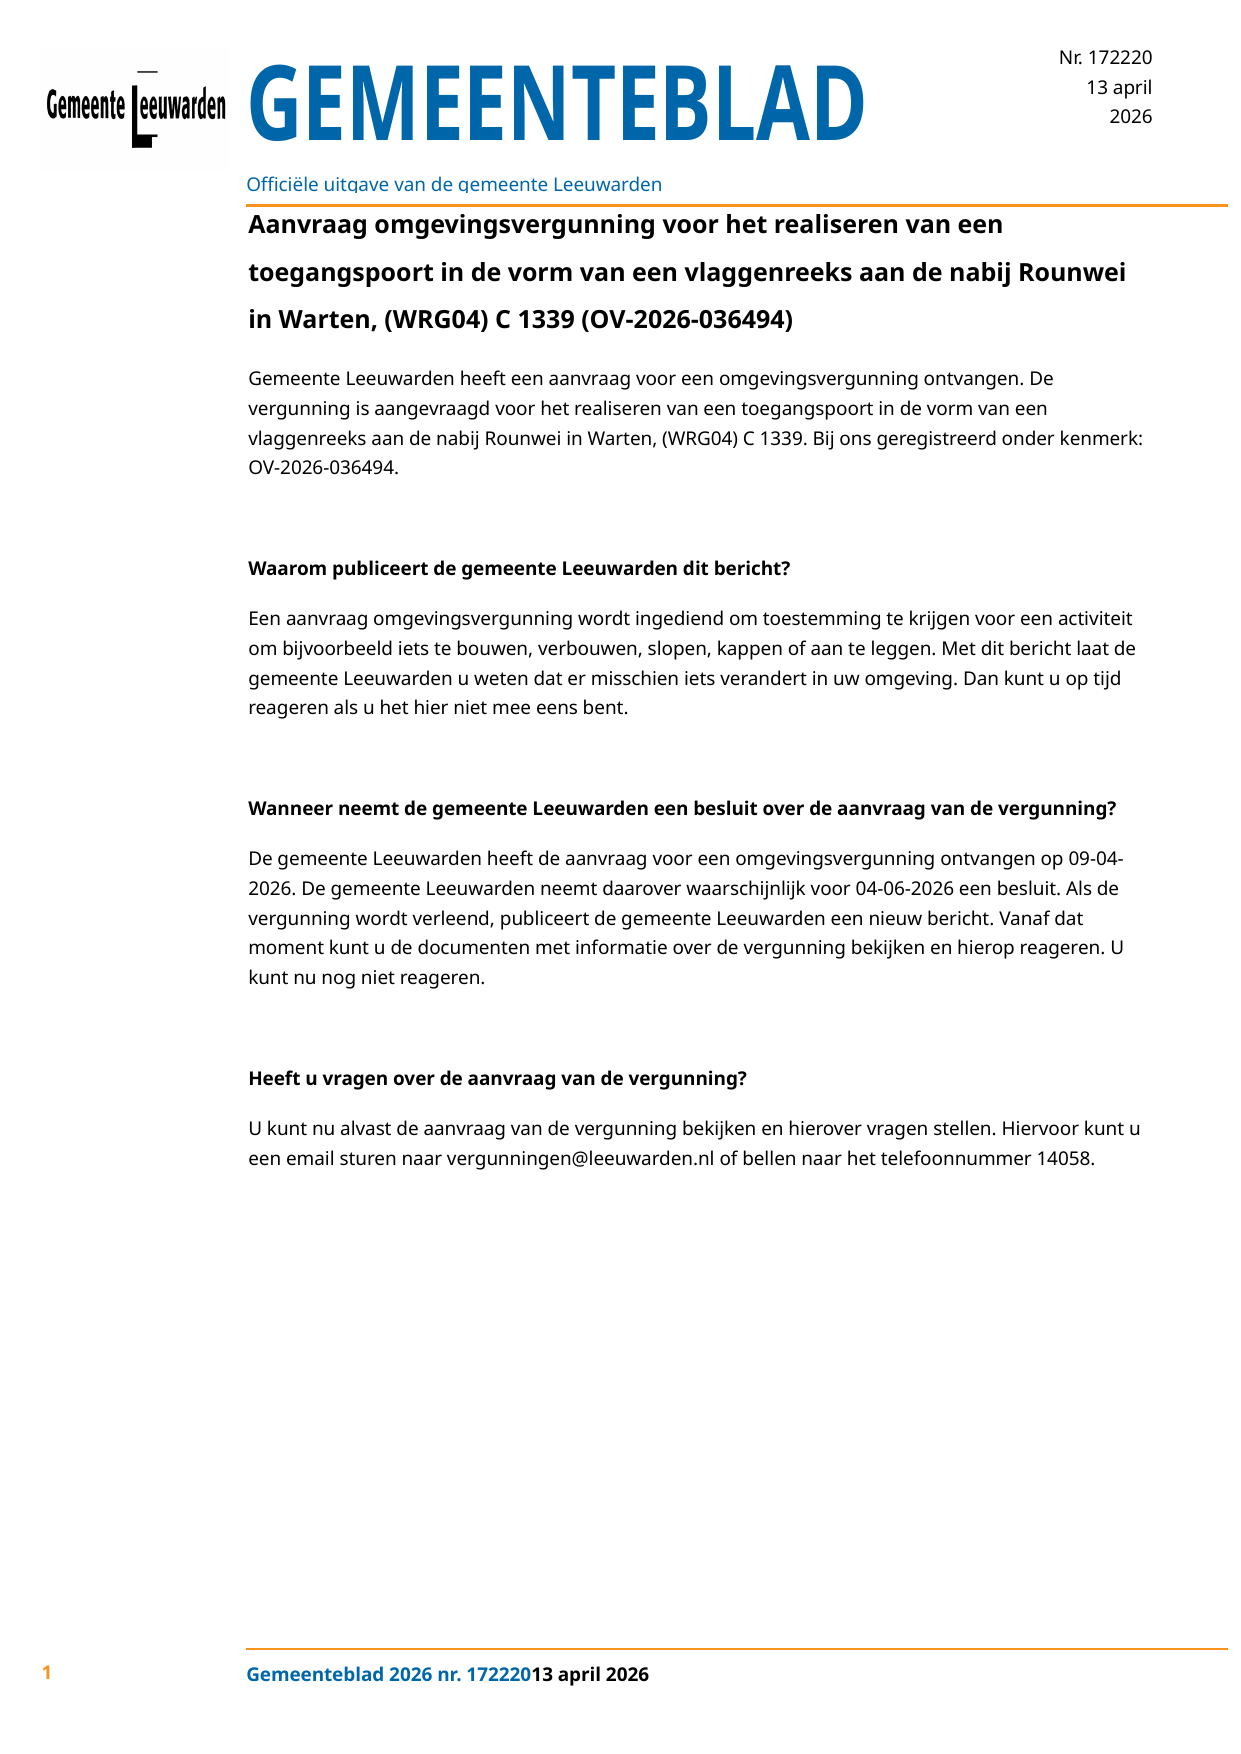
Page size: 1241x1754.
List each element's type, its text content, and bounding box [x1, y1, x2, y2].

picture [41, 47, 231, 172]
text Waarom publiceert de gemeente Leeuwarden dit bericht? [248, 555, 1152, 581]
text Wanneer neemt de gemeente Leeuwarden een besluit over de aanvraag van de vergunning? [248, 795, 1152, 821]
text Gemeente Leeuwarden heeft een aanvraag voor een omgevingsvergunning ontvangen. De vergunning is aangevraagd voor het realiseren van een toegangspoort in de vorm van een vlaggenreeks aan de nabij Rounwei in Warten, (WRG04) C 1339. Bij ons geregistreerd onder kenmerk: OV-2026-036494. [248, 366, 1152, 480]
text Heeft u vragen over de aanvraag van de vergunning? [248, 1065, 1152, 1090]
text Een aanvraag omgevingsvergunning wordt ingediend om toestemming te krijgen voor een activiteit om bijvoorbeeld iets te bouwen, verbouwen, slopen, kappen of aan te leggen. Met dit bericht laat de gemeente Leeuwarden u weten dat er misschien iets verandert in uw omgeving. Dan kunt u op tijd reageren als u het hier niet mee eens bent. [248, 606, 1152, 720]
text U kunt nu alvast de aanvraag van de vergunning bekijken en hierover vragen stellen. Hiervoor kunt u een email sturen naar vergunningen@leeuwarden.nl of bellen naar het telefoonnummer 14058. [248, 1115, 1152, 1170]
text De gemeente Leeuwarden heeft de aanvraag voor een omgevingsvergunning ontvangen op 09-04-2026. De gemeente Leeuwarden neemt daarover waarschijnlijk voor 04-06-2026 een besluit. Als de vergunning wordt verleend, publiceert de gemeente Leeuwarden een nieuw bericht. Vanaf dat moment kunt u de documenten met informatie over de vergunning bekijken en hierop reageren. U kunt nu nog niet reageren. [248, 846, 1152, 989]
text Aanvraag omgevingsvergunning voor het realiseren van een toegangspoort in de vorm van een vlaggenreeks aan de nabij Rounwei in Warten, (WRG04) C 1339 (OV-2026-036494) [248, 207, 1152, 336]
